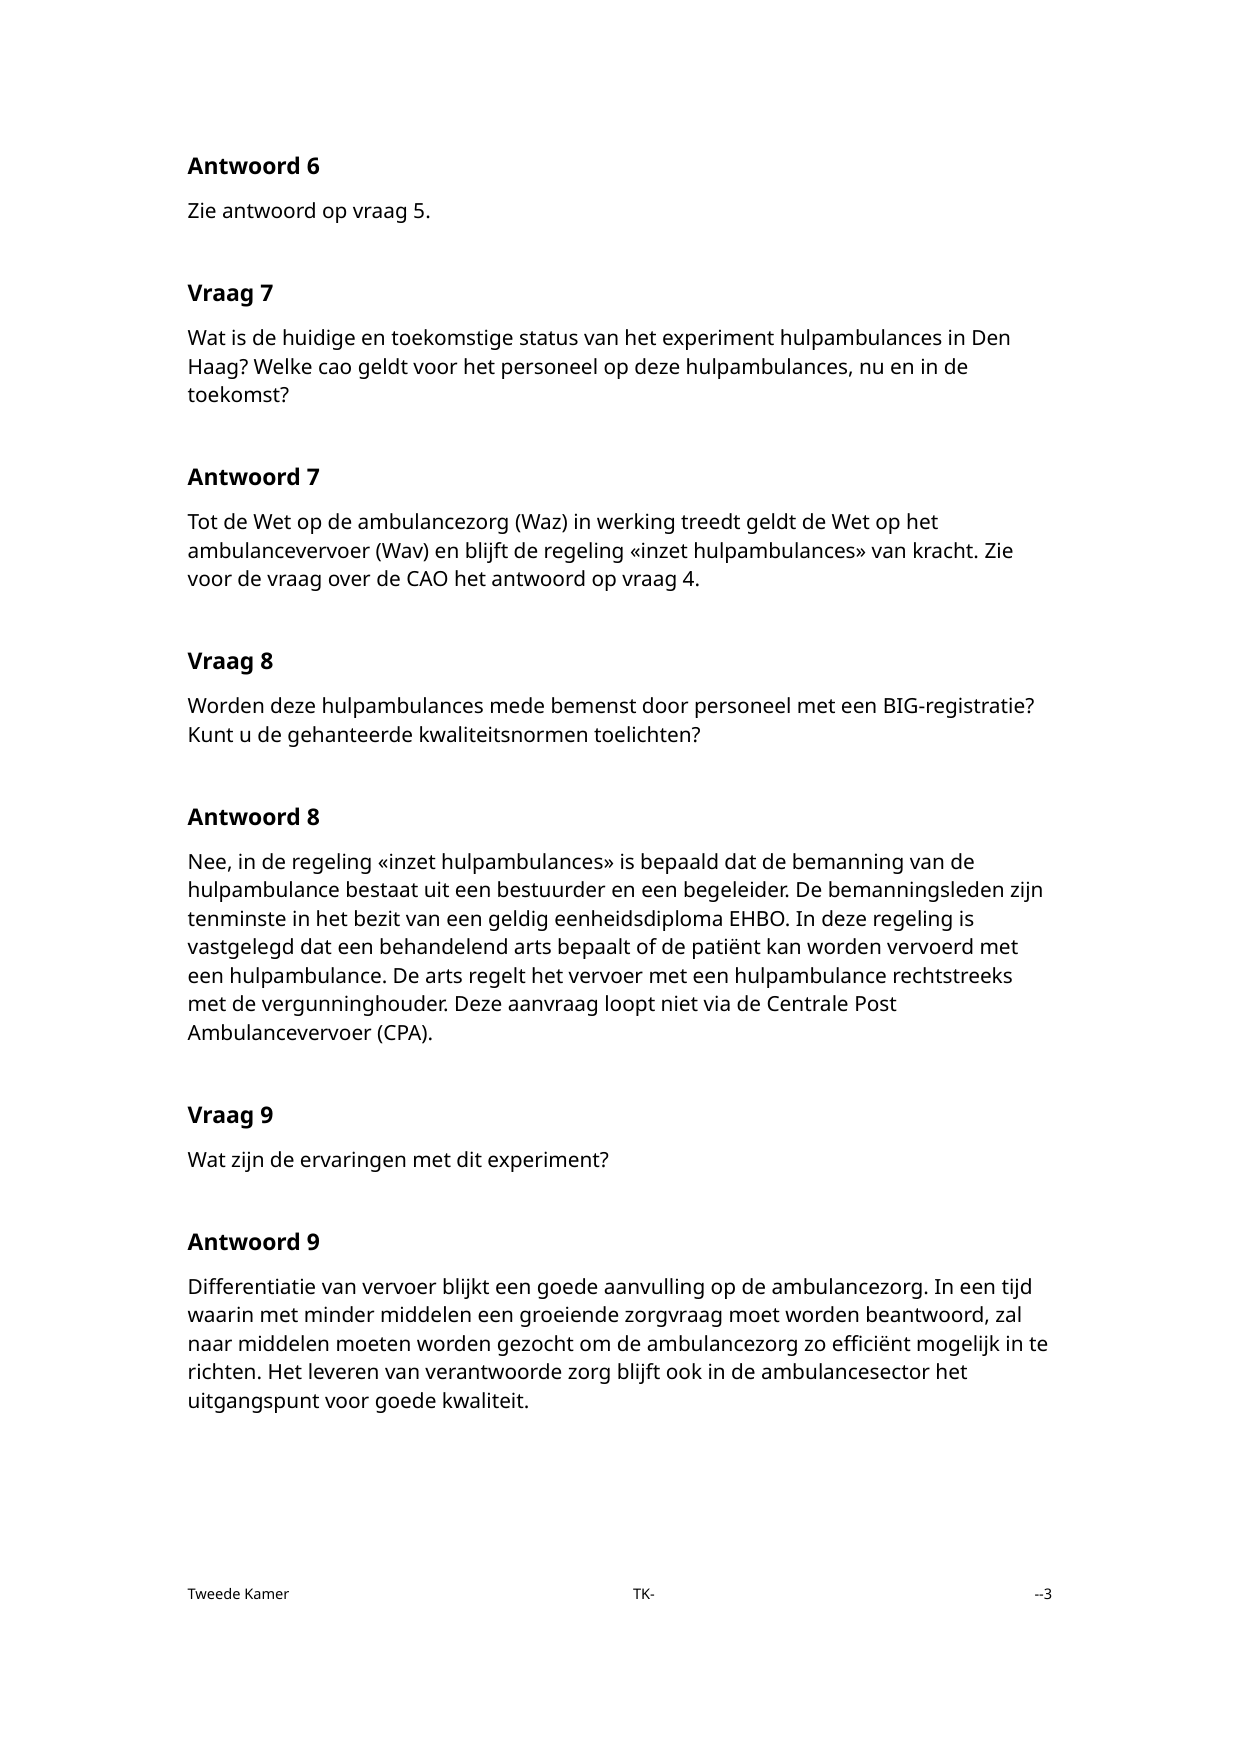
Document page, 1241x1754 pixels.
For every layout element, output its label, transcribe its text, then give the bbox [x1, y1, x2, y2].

text Zie antwoord op vraag 5. [187, 196, 1053, 225]
subtitle Vraag 9 [187, 1099, 1053, 1130]
text Wat zijn de ervaringen met dit experiment? [187, 1145, 1053, 1173]
text Nee, in de regeling «inzet hulpambulances» is bepaald dat de bemanning van de hulpambulance bestaat uit een bestuurder en een begeleider. De bemanningsleden zijn tenminste in het bezit van een geldig eenheidsdiploma EHBO. In deze regeling is vastgelegd dat een behandelend arts bepaalt of de patiënt kan worden vervoerd met een hulpambulance. De arts regelt het vervoer met een hulpambulance rechtstreeks met de vergunninghouder. Deze aanvraag loopt niet via de Centrale Post Ambulancevervoer (CPA). [187, 847, 1053, 1046]
subtitle Antwoord 8 [187, 801, 1053, 832]
subtitle Antwoord 7 [187, 461, 1053, 492]
subtitle Antwoord 6 [187, 150, 1053, 181]
text Wat is de huidige en toekomstige status van het experiment hulpambulances in Den Haag? Welke cao geldt voor het personeel op deze hulpambulances, nu en in de toekomst? [187, 323, 1053, 409]
subtitle Antwoord 9 [187, 1226, 1053, 1257]
subtitle Vraag 7 [187, 277, 1053, 308]
text Worden deze hulpambulances mede bemenst door personeel met een BIG-registratie? Kunt u de gehanteerde kwaliteitsnormen toelichten? [187, 692, 1053, 748]
text Differentiatie van vervoer blijkt een goede aanvulling op de ambulancezorg. In een tijd waarin met minder middelen een groeiende zorgvraag moet worden beantwoord, zal naar middelen moeten worden gezocht om de ambulancezorg zo efficiënt mogelijk in te richten. Het leveren van verantwoorde zorg blijft ook in de ambulancesector het uitgangspunt voor goede kwaliteit. [187, 1272, 1053, 1414]
text Tot de Wet op de ambulancezorg (Waz) in werking treedt geldt de Wet op het ambulancevervoer (Wav) en blijft de regeling «inzet hulpambulances» van kracht. Zie voor de vraag over de CAO het antwoord op vraag 4. [187, 507, 1053, 593]
subtitle Vraag 8 [187, 645, 1053, 677]
